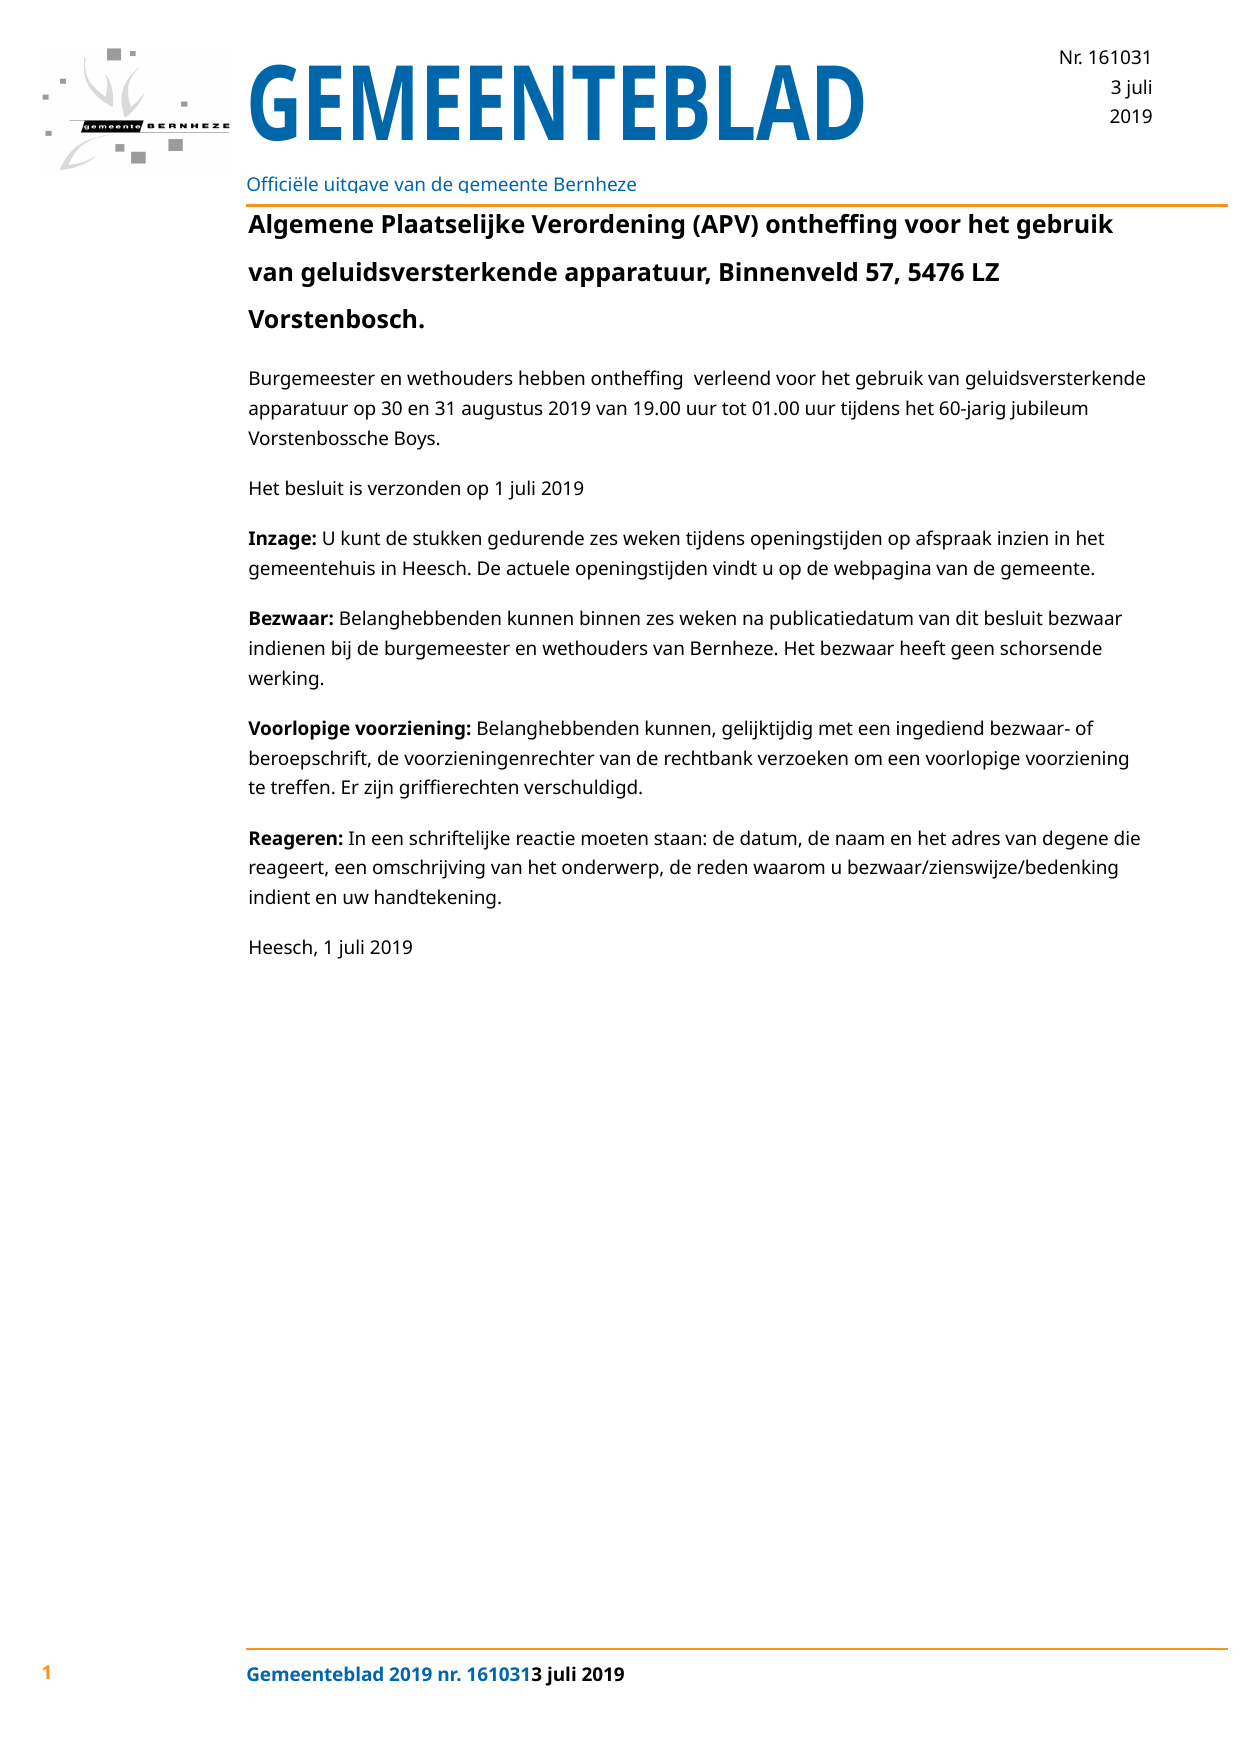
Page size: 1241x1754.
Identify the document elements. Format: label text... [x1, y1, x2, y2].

picture [41, 47, 231, 172]
text Heesch, 1 juli 2019 [248, 934, 1152, 960]
text Inzage: U kunt de stukken gedurende zes weken tijdens openingstijden op afspraak inzien in het gemeentehuis in Heesch. De actuele openingstijden vindt u op de webpagina van de gemeente. [248, 526, 1152, 581]
text Reageren: In een schriftelijke reactie moeten staan: de datum, de naam en het adres van degene die reageert, een omschrijving van het onderwerp, de reden waarom u bezwaar/zienswijze/bedenking indient en uw handtekening. [248, 825, 1152, 909]
text Voorlopige voorziening: Belanghebbenden kunnen, gelijktijdig met een ingediend bezwaar- of beroepschrift, de voorzieningenrechter van de rechtbank verzoeken om een voorlopige voorziening te treffen. Er zijn griffierechten verschuldigd. [248, 715, 1152, 800]
text Bezwaar: Belanghebbenden kunnen binnen zes weken na publicatiedatum van dit besluit bezwaar indienen bij de burgemeester en wethouders van Bernheze. Het bezwaar heeft geen schorsende werking. [248, 606, 1152, 690]
text Algemene Plaatselijke Verordening (APV) ontheffing voor het gebruik van geluidsversterkende apparatuur, Binnenveld 57, 5476 LZ Vorstenbosch. [248, 207, 1152, 336]
text Het besluit is verzonden op 1 juli 2019 [248, 475, 1152, 501]
text Burgemeester en wethouders hebben ontheffing verleend voor het gebruik van geluidsversterkende apparatuur op 30 en 31 augustus 2019 van 19.00 uur tot 01.00 uur tijdens het 60-jarig jubileum Vorstenbossche Boys. [248, 366, 1152, 450]
